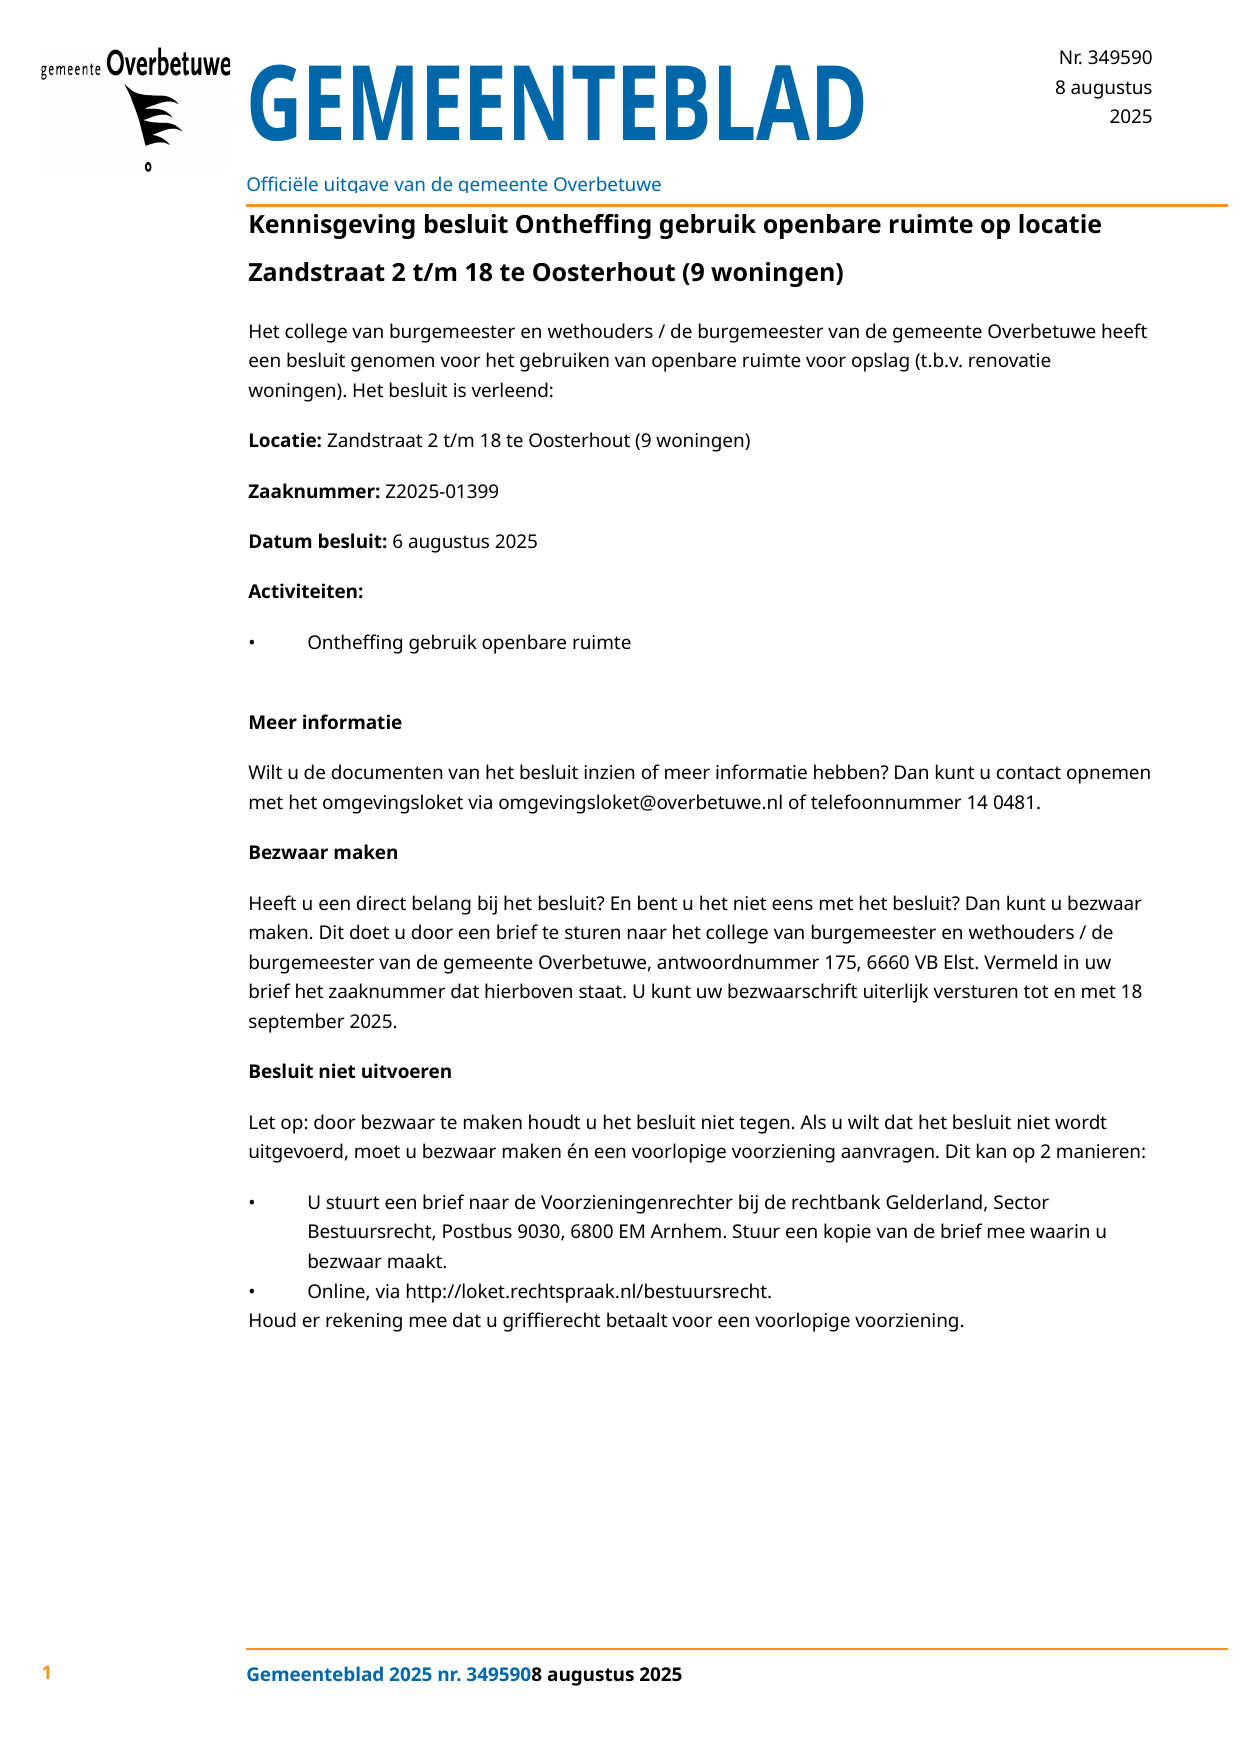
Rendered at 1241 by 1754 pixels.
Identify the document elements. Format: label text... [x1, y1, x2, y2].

picture [41, 47, 231, 172]
text Houd er rekening mee dat u griffierecht betaalt voor een voorlopige voorziening. [248, 1307, 1152, 1333]
list Online, via http://loket.rechtspraak.nl/bestuursrecht. [248, 1278, 1152, 1304]
text Locatie: Zandstraat 2 t/m 18 te Oosterhout (9 woningen) [248, 427, 1152, 453]
text Het college van burgemeester en wethouders / de burgemeester van de gemeente Overbetuwe heeft een besluit genomen voor het gebruiken van openbare ruimte voor opslag (t.b.v. renovatie woningen). Het besluit is verleend: [248, 318, 1152, 403]
text Activiteiten: [248, 579, 1152, 604]
text Heeft u een direct belang bij het besluit? En bent u het niet eens met het besluit? Dan kunt u bezwaar maken. Dit doet u door een brief te sturen naar het college van burgemeester en wethouders / de burgemeester van de gemeente Overbetuwe, antwoordnummer 175, 6660 VB Elst. Vermeld in uw brief het zaaknummer dat hierboven staat. U kunt uw bezwaarschrift uiterlijk versturen tot en met 18 september 2025. [248, 890, 1152, 1034]
text Besluit niet uitvoeren [248, 1059, 1152, 1084]
text Wilt u de documenten van het besluit inzien of meer informatie hebben? Dan kunt u contact opnemen met het omgevingsloket via omgevingsloket@overbetuwe.nl of telefoonnummer 14 0481. [248, 759, 1152, 815]
text Kennisgeving besluit Ontheffing gebruik openbare ruimte op locatie Zandstraat 2 t/m 18 te Oosterhout (9 woningen) [248, 207, 1152, 288]
list Ontheffing gebruik openbare ruimte [248, 629, 1152, 655]
text Datum besluit: 6 augustus 2025 [248, 528, 1152, 554]
text Meer informatie [248, 709, 1152, 735]
text Bezwaar maken [248, 839, 1152, 865]
list U stuurt een brief naar de Voorzieningenrechter bij de rechtbank Gelderland, Sector Bestuursrecht, Postbus 9030, 6800 EM Arnhem. Stuur een kopie van de brief mee waarin u bezwaar maakt. [248, 1189, 1152, 1274]
text Let op: door bezwaar te maken houdt u het besluit niet tegen. Als u wilt dat het besluit niet wordt uitgevoerd, moet u bezwaar maken én een voorlopige voorziening aanvragen. Dit kan op 2 manieren: [248, 1109, 1152, 1164]
text Zaaknummer: Z2025-01399 [248, 478, 1152, 504]
